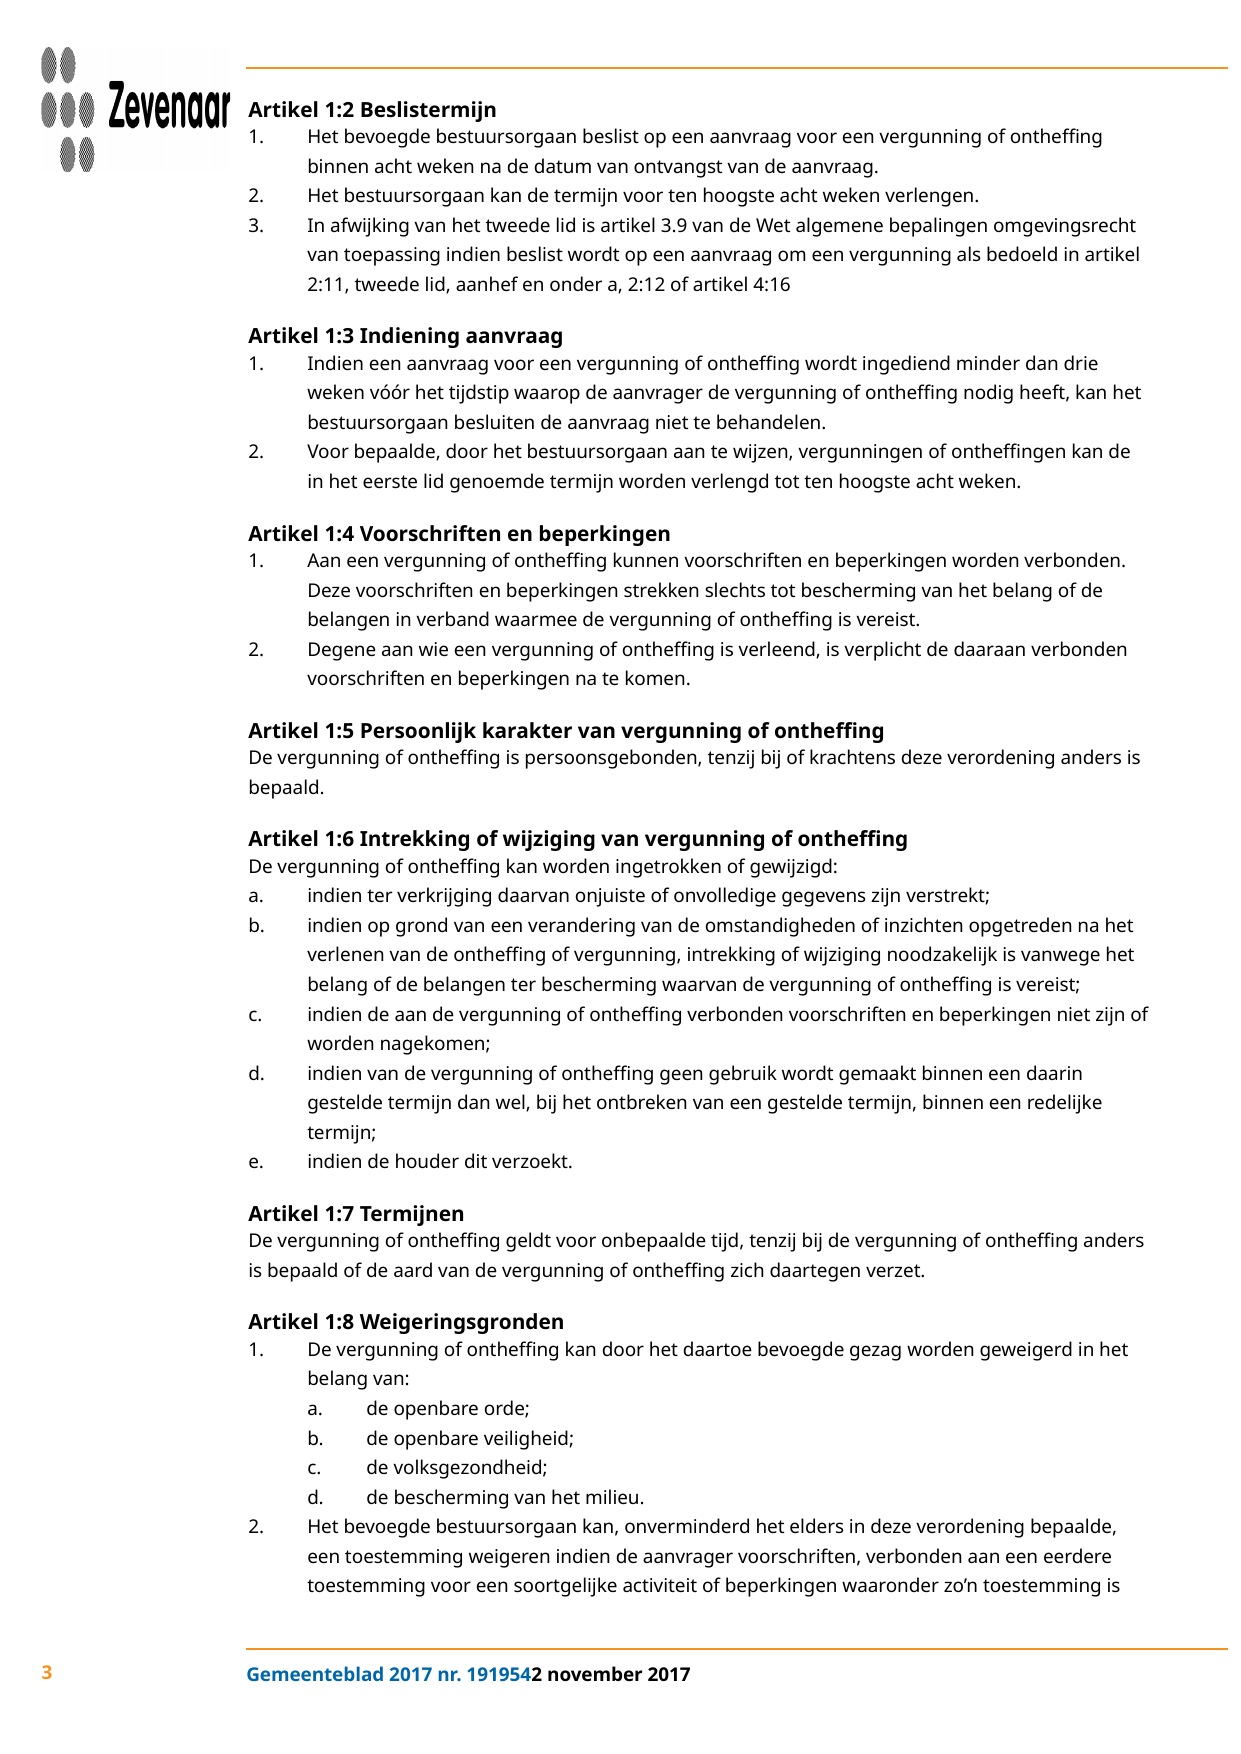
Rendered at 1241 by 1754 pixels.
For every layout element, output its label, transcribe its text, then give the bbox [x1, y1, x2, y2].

list indien ter verkrijging daarvan onjuiste of onvolledige gegevens zijn verstrekt; [248, 882, 1152, 908]
list de openbare orde; [307, 1395, 1152, 1421]
list Degene aan wie een vergunning of ontheffing is verleend, is verplicht de daaraan verbonden voorschriften en beperkingen na te komen. [248, 636, 1152, 691]
text De vergunning of ontheffing kan worden ingetrokken of gewijzigd: [248, 853, 1152, 878]
text Artikel 1:7 Termijnen [248, 1199, 1152, 1227]
text Artikel 1:2 Beslistermijn [248, 95, 1152, 123]
list Het bevoegde bestuursorgaan beslist op een aanvraag voor een vergunning of ontheffing binnen acht weken na de datum van ontvangst van de aanvraag. [248, 123, 1152, 178]
list indien de houder dit verzoekt. [248, 1149, 1152, 1174]
list In afwijking van het tweede lid is artikel 3.9 van de Wet algemene bepalingen omgevingsrecht van toepassing indien beslist wordt op een aanvraag om een vergunning als bedoeld in artikel 2:11, tweede lid, aanhef en onder a, 2:12 of artikel 4:16 [248, 212, 1152, 297]
text Artikel 1:3 Indiening aanvraag [248, 322, 1152, 350]
text Artikel 1:4 Voorschriften en beperkingen [248, 519, 1152, 547]
text Artikel 1:5 Persoonlijk karakter van vergunning of ontheffing [248, 716, 1152, 744]
list indien de aan de vergunning of ontheffing verbonden voorschriften en beperkingen niet zijn of worden nagekomen; [248, 1001, 1152, 1056]
text De vergunning of ontheffing is persoonsgebonden, tenzij bij of krachtens deze verordening anders is bepaald. [248, 744, 1152, 800]
list De vergunning of ontheffing kan door het daartoe bevoegde gezag worden geweigerd in het belang van: [248, 1336, 1152, 1391]
list Aan een vergunning of ontheffing kunnen voorschriften en beperkingen worden verbonden. Deze voorschriften en beperkingen strekken slechts tot bescherming van het belang of de belangen in verband waarmee de vergunning of ontheffing is vereist. [248, 547, 1152, 632]
list Het bevoegde bestuursorgaan kan, onverminderd het elders in deze verordening bepaalde, een toestemming weigeren indien de aanvrager voorschriften, verbonden aan een eerdere toestemming voor een soortgelijke activiteit of beperkingen waaronder zo’n toestemming is [248, 1513, 1152, 1598]
text Artikel 1:6 Intrekking of wijziging van vergunning of ontheffing [248, 824, 1152, 853]
text De vergunning of ontheffing geldt voor onbepaalde tijd, tenzij bij de vergunning of ontheffing anders is bepaald of de aard van de vergunning of ontheffing zich daartegen verzet. [248, 1227, 1152, 1283]
text Artikel 1:8 Weigeringsgronden [248, 1307, 1152, 1336]
list indien op grond van een verandering van de omstandigheden of inzichten opgetreden na het verlenen van de ontheffing of vergunning, intrekking of wijziging noodzakelijk is vanwege het belang of de belangen ter bescherming waarvan de vergunning of ontheffing is vereist; [248, 912, 1152, 997]
list Indien een aanvraag voor een vergunning of ontheffing wordt ingediend minder dan drie weken vóór het tijdstip waarop de aanvrager de vergunning of ontheffing nodig heeft, kan het bestuursorgaan besluiten de aanvraag niet te behandelen. [248, 350, 1152, 435]
list indien van de vergunning of ontheffing geen gebruik wordt gemaakt binnen een daarin gestelde termijn dan wel, bij het ontbreken van een gestelde termijn, binnen een redelijke termijn; [248, 1060, 1152, 1145]
list de volksgezondheid; [307, 1454, 1152, 1480]
list Het bestuursorgaan kan de termijn voor ten hoogste acht weken verlengen. [248, 182, 1152, 208]
picture [41, 47, 231, 172]
list Voor bepaalde, door het bestuursorgaan aan te wijzen, vergunningen of ontheffingen kan de in het eerste lid genoemde termijn worden verlengd tot ten hoogste acht weken. [248, 439, 1152, 494]
list de bescherming van het milieu. [307, 1484, 1152, 1509]
list de openbare veiligheid; [307, 1425, 1152, 1450]
